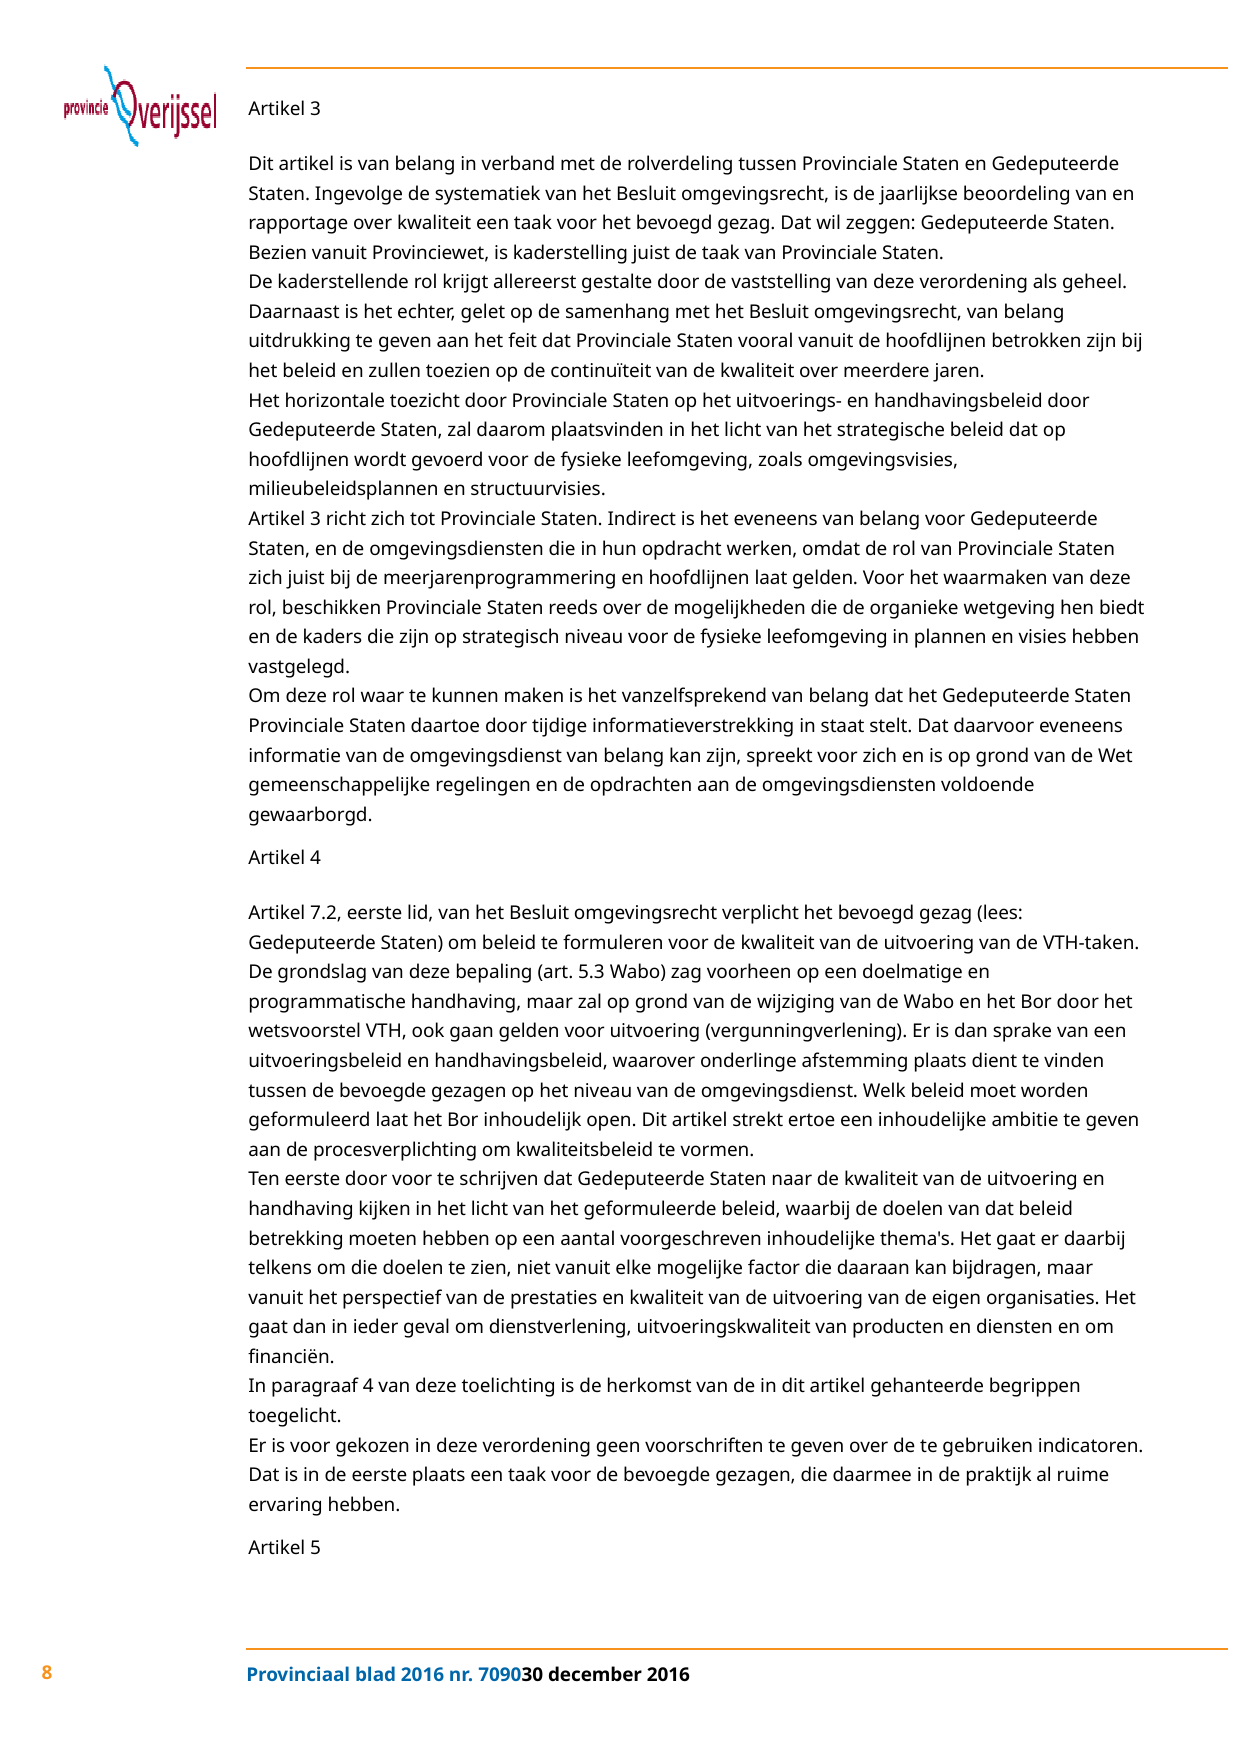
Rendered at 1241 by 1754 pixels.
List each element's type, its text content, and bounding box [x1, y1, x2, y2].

text Artikel 4 [248, 844, 1152, 870]
text De kaderstellende rol krijgt allereerst gestalte door de vaststelling van deze verordening als geheel. Daarnaast is het echter, gelet op de samenhang met het Besluit omgevingsrecht, van belang uitdrukking te geven aan het feit dat Provinciale Staten vooral vanuit de hoofdlijnen betrokken zijn bij het beleid en zullen toezien op de continuïteit van de kwaliteit over meerdere jaren. [248, 268, 1152, 383]
text Er is voor gekozen in deze verordening geen voorschriften te geven over de te gebruiken indicatoren. Dat is in de eerste plaats een taak voor de bevoegde gezagen, die daarmee in de praktijk al ruime ervaring hebben. [248, 1432, 1152, 1517]
text Artikel 5 [248, 1534, 1152, 1560]
text Artikel 7.2, eerste lid, van het Besluit omgevingsrecht verplicht het bevoegd gezag (lees: Gedeputeerde Staten) om beleid te formuleren voor de kwaliteit van de uitvoering van de VTH-taken. De grondslag van deze bepaling (art. 5.3 Wabo) zag voorheen op een doelmatige en programmatische handhaving, maar zal op grond van de wijziging van de Wabo en het Bor door het wetsvoorstel VTH, ook gaan gelden voor uitvoering (vergunningverlening). Er is dan sprake van een uitvoeringsbeleid en handhavingsbeleid, waarover onderlinge afstemming plaats dient te vinden tussen de bevoegde gezagen op het niveau van de omgevingsdienst. Welk beleid moet worden geformuleerd laat het Bor inhoudelijk open. Dit artikel strekt ertoe een inhoudelijke ambitie te geven aan de procesverplichting om kwaliteitsbeleid te vormen. [248, 899, 1152, 1162]
text Het horizontale toezicht door Provinciale Staten op het uitvoerings- en handhavingsbeleid door Gedeputeerde Staten, zal daarom plaatsvinden in het licht van het strategische beleid dat op hoofdlijnen wordt gevoerd voor de fysieke leefomgeving, zoals omgevingsvisies, milieubeleidsplannen en structuurvisies. [248, 387, 1152, 501]
picture [41, 47, 231, 172]
text Om deze rol waar te kunnen maken is het vanzelfsprekend van belang dat het Gedeputeerde Staten Provinciale Staten daartoe door tijdige informatieverstrekking in staat stelt. Dat daarvoor eveneens informatie van de omgevingsdienst van belang kan zijn, spreekt voor zich en is op grond van de Wet gemeenschappelijke regelingen en de opdrachten aan de omgevingsdiensten voldoende gewaarborgd. [248, 683, 1152, 827]
text Ten eerste door voor te schrijven dat Gedeputeerde Staten naar de kwaliteit van de uitvoering en handhaving kijken in het licht van het geformuleerde beleid, waarbij de doelen van dat beleid betrekking moeten hebben op een aantal voorgeschreven inhoudelijke thema's. Het gaat er daarbij telkens om die doelen te zien, niet vanuit elke mogelijke factor die daaraan kan bijdragen, maar vanuit het perspectief van de prestaties en kwaliteit van de uitvoering van de eigen organisaties. Het gaat dan in ieder geval om dienstverlening, uitvoeringskwaliteit van producten en diensten en om financiën. [248, 1166, 1152, 1369]
text In paragraaf 4 van deze toelichting is de herkomst van de in dit artikel gehanteerde begrippen toegelicht. [248, 1373, 1152, 1428]
text Dit artikel is van belang in verband met de rolverdeling tussen Provinciale Staten en Gedeputeerde Staten. Ingevolge de systematiek van het Besluit omgevingsrecht, is de jaarlijkse beoordeling van en rapportage over kwaliteit een taak voor het bevoegd gezag. Dat wil zeggen: Gedeputeerde Staten. Bezien vanuit Provinciewet, is kaderstelling juist de taak van Provinciale Staten. [248, 150, 1152, 264]
text Artikel 3 [248, 95, 1152, 121]
text Artikel 3 richt zich tot Provinciale Staten. Indirect is het eveneens van belang voor Gedeputeerde Staten, en de omgevingsdiensten die in hun opdracht werken, omdat de rol van Provinciale Staten zich juist bij de meerjarenprogrammering en hoofdlijnen laat gelden. Voor het waarmaken van deze rol, beschikken Provinciale Staten reeds over de mogelijkheden die de organieke wetgeving hen biedt en de kaders die zijn op strategisch niveau voor de fysieke leefomgeving in plannen en visies hebben vastgelegd. [248, 505, 1152, 679]
